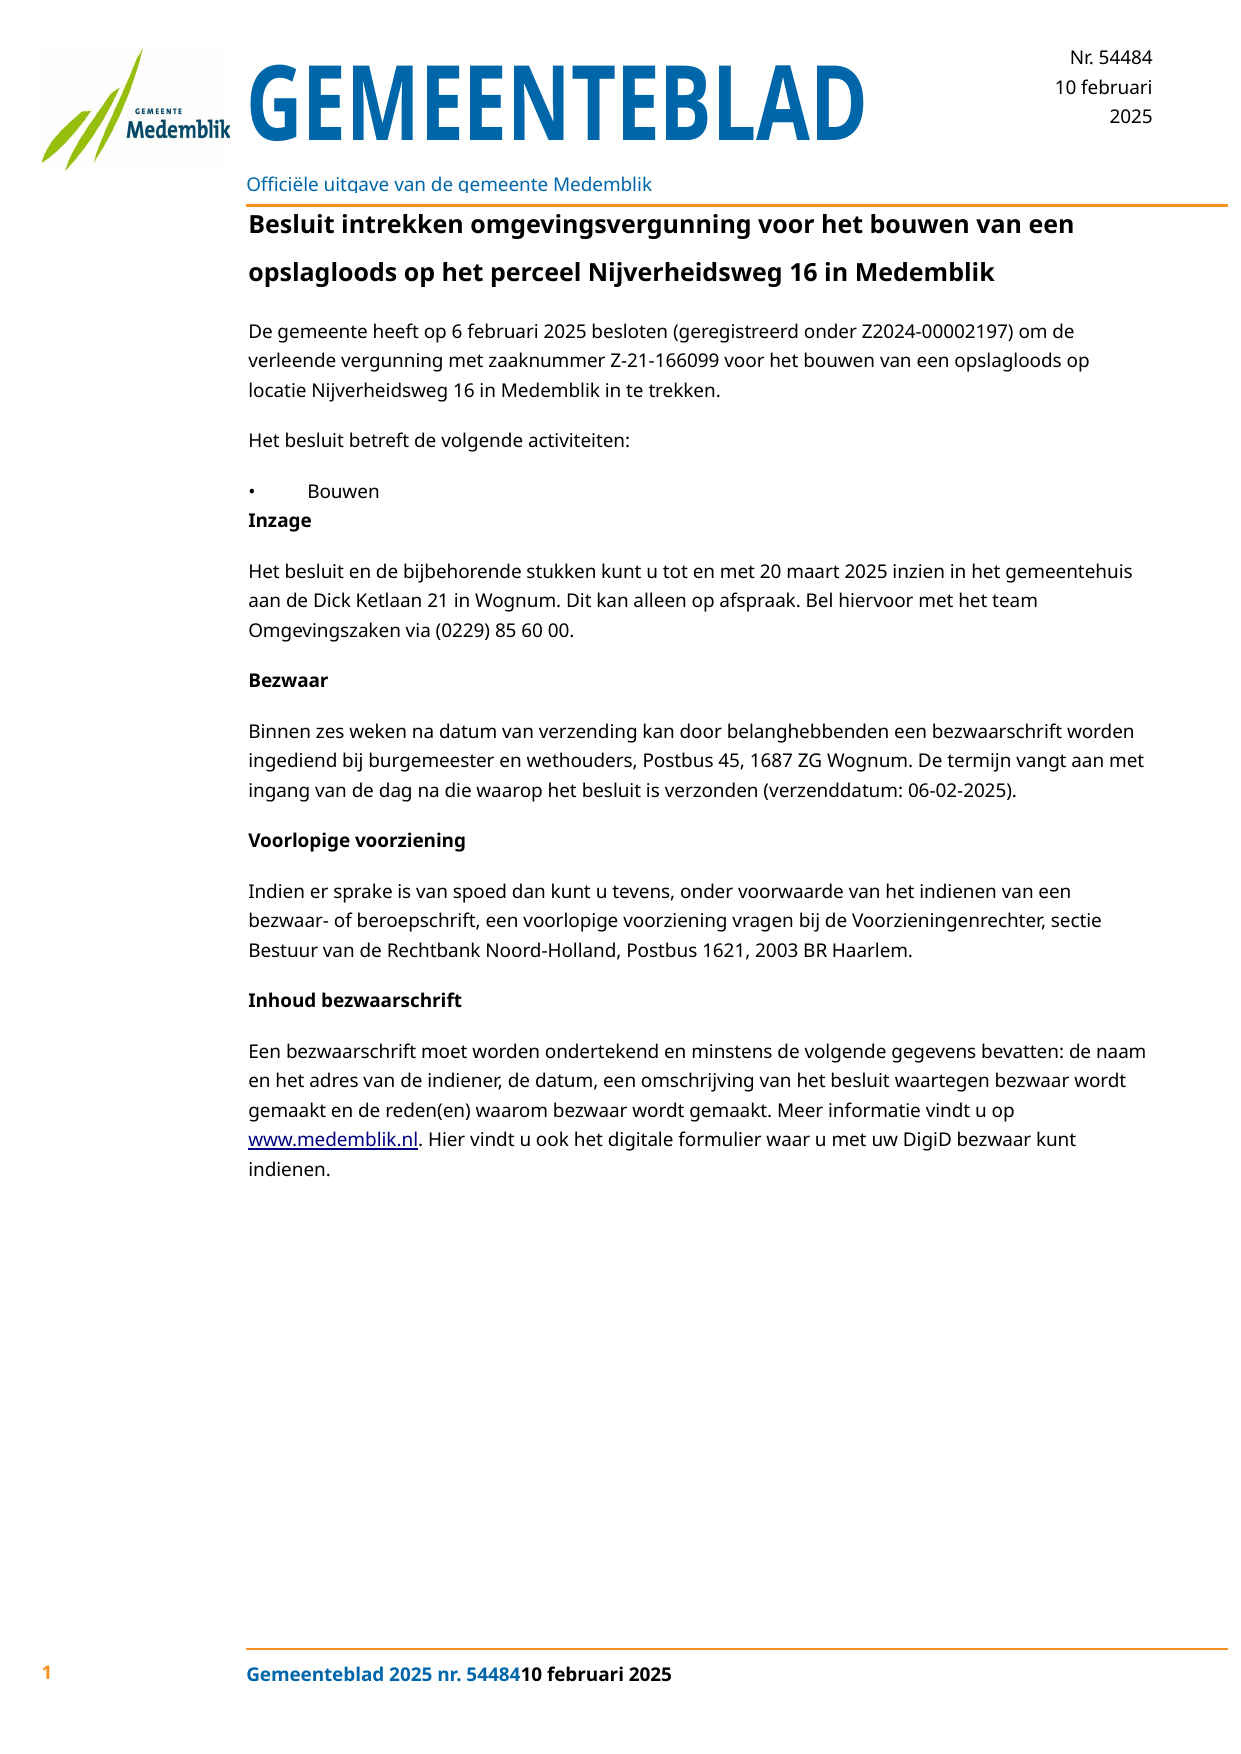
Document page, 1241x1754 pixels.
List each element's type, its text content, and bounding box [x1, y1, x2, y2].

text Voorlopige voorziening [248, 827, 1152, 853]
text Bezwaar [248, 667, 1152, 693]
text Het besluit betreft de volgende activiteiten: [248, 427, 1152, 453]
picture [41, 47, 231, 172]
list Bouwen [248, 478, 1152, 504]
text Binnen zes weken na datum van verzending kan door belanghebbenden een bezwaarschrift worden ingediend bij burgemeester en wethouders, Postbus 45, 1687 ZG Wognum. De termijn vangt aan met ingang van de dag na die waarop het besluit is verzonden (verzenddatum: 06-02-2025). [248, 718, 1152, 803]
text Inhoud bezwaarschrift [248, 987, 1152, 1013]
text De gemeente heeft op 6 februari 2025 besloten (geregistreerd onder Z2024-00002197) om de verleende vergunning met zaaknummer Z-21-166099 voor het bouwen van een opslagloods op locatie Nijverheidsweg 16 in Medemblik in te trekken. [248, 318, 1152, 403]
text Besluit intrekken omgevingsvergunning voor het bouwen van een opslagloods op het perceel Nijverheidsweg 16 in Medemblik [248, 207, 1152, 288]
text Een bezwaarschrift moet worden ondertekend en minstens de volgende gegevens bevatten: de naam en het adres van de indiener, de datum, een omschrijving van het besluit waartegen bezwaar wordt gemaakt en de reden(en) waarom bezwaar wordt gemaakt. Meer informatie vindt u op www.medemblik.nl. Hier vindt u ook het digitale formulier waar u met uw DigiD bezwaar kunt indienen. [248, 1038, 1152, 1182]
text Indien er sprake is van spoed dan kunt u tevens, onder voorwaarde van het indienen van een bezwaar- of beroepschrift, een voorlopige voorziening vragen bij de Voorzieningenrechter, sectie Bestuur van de Rechtbank Noord-Holland, Postbus 1621, 2003 BR Haarlem. [248, 878, 1152, 963]
text Inzage [248, 507, 1152, 533]
text Het besluit en de bijbehorende stukken kunt u tot en met 20 maart 2025 inzien in het gemeentehuis aan de Dick Ketlaan 21 in Wognum. Dit kan alleen op afspraak. Bel hiervoor met het team Omgevingszaken via (0229) 85 60 00. [248, 558, 1152, 643]
